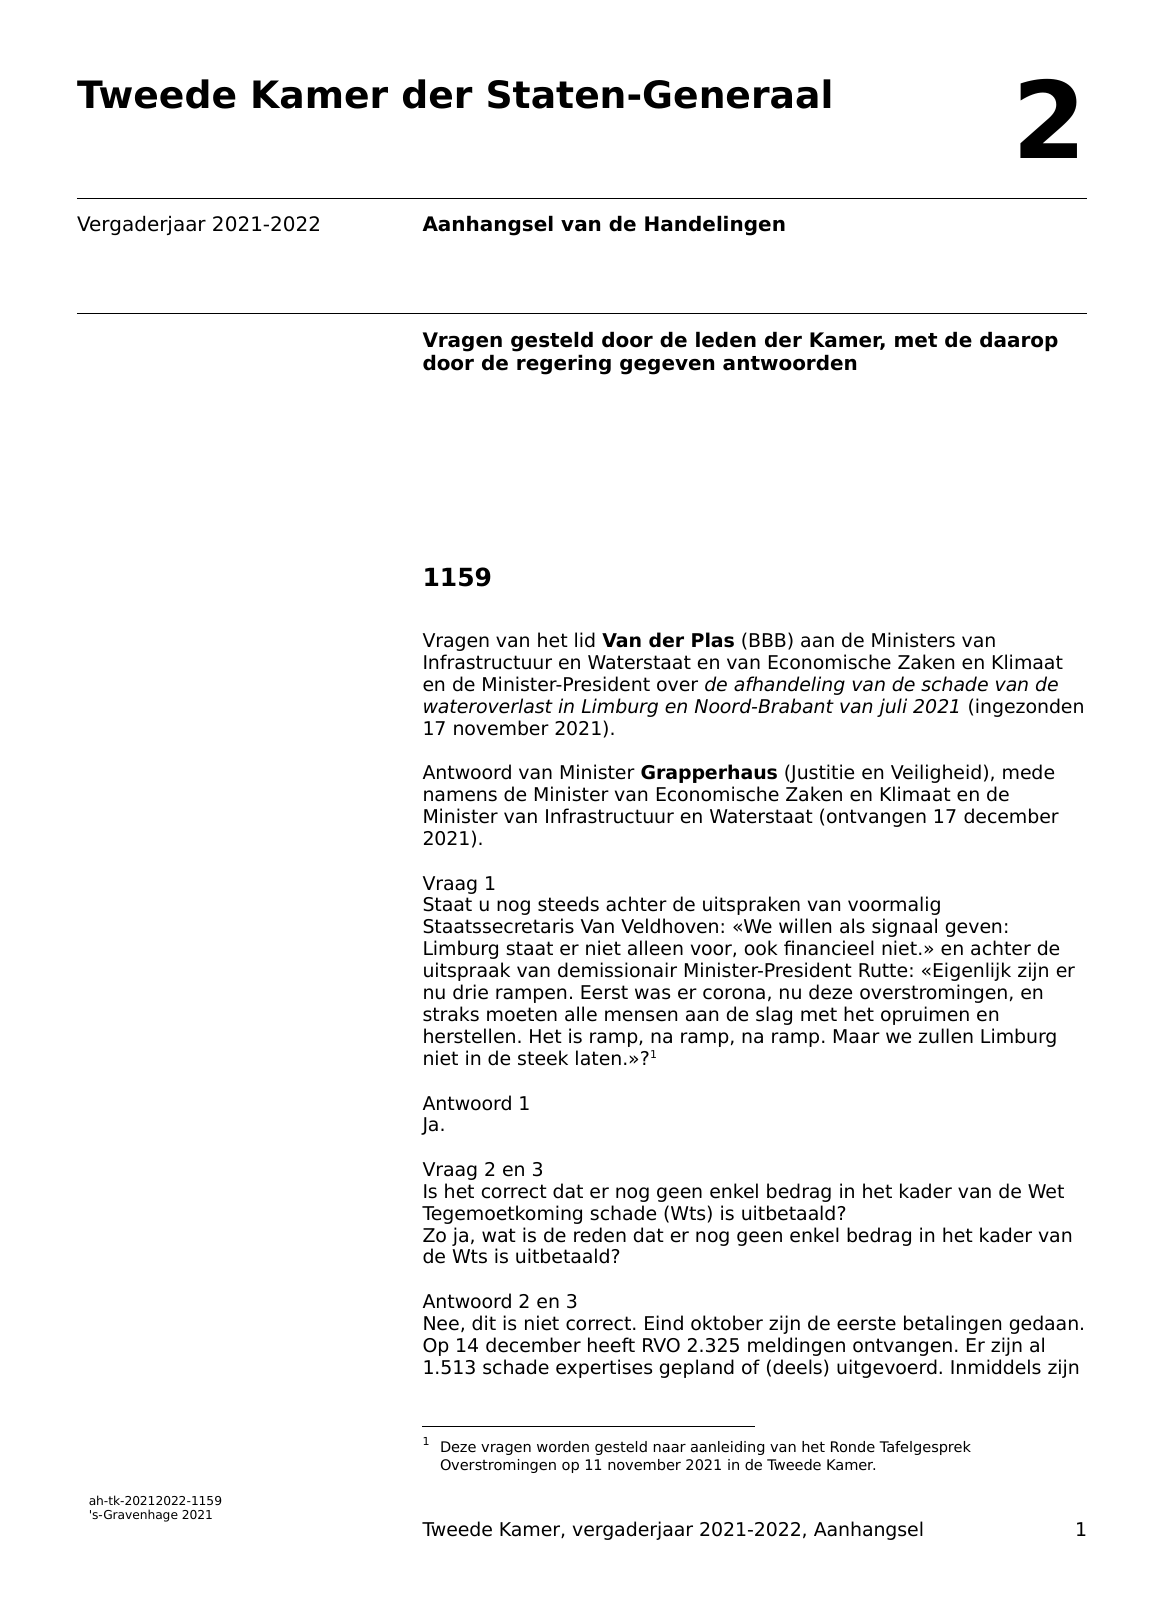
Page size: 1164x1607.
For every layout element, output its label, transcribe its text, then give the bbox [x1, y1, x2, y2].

text Antwoord 1 [422, 1092, 1087, 1114]
table_cell Vragen gesteld door de leden der Kamer, met de daarop door de regering gegeven antwoorden [422, 314, 1087, 375]
text Nee, dit is niet correct. Eind oktober zijn de eerste betalingen gedaan. Op 14 december heeft RVO 2.325 meldingen ontvangen. Er zijn al 1.513 schade expertises gepland of (deels) uitgevoerd. Inmiddels zijn [422, 1313, 1087, 1378]
text Antwoord van Minister Grapperhaus (Justitie en Veiligheid), mede namens de Minister van Economische Zaken en Klimaat en de Minister van Infrastructuur en Waterstaat (ontvangen 17 december 2021). [422, 762, 1087, 850]
text Vraag 1 [422, 872, 1087, 894]
text 's-Gravenhage 2021 [88, 1508, 323, 1522]
text Vraag 2 en 3 [422, 1158, 1087, 1181]
text Staat u nog steeds achter de uitspraken van voormalig Staatssecretaris Van Veldhoven: «We willen als signaal geven: Limburg staat er niet alleen voor, ook financieel niet.» en achter de uitspraak van demissionair Minister-President Rutte: «Eigenlijk zijn er nu drie rampen. Eerst was er corona, nu deze overstromingen, en straks moeten alle mensen aan de slag met het opruimen en herstellen. Het is ramp, na ramp, na ramp. Maar we zullen Limburg niet in de steek laten.»? [422, 894, 1087, 1070]
table_cell Vergaderjaar 2021-2022 [77, 199, 422, 313]
text Is het correct dat er nog geen enkel bedrag in het kader van de Wet Tegemoetkoming schade (Wts) is uitbetaald? [422, 1181, 1087, 1224]
text 1159 [422, 563, 1087, 592]
table_header 2 [886, 59, 1087, 198]
text Zo ja, wat is de reden dat er nog geen enkel bedrag in het kader van de Wts is uitbetaald? [422, 1224, 1087, 1268]
text Vragen van het lid Van der Plas (BBB) aan de Ministers van Infrastructuur en Waterstaat en van Economische Zaken en Klimaat en de Minister-President over de afhandeling van de schade van de wateroverlast in Limburg en Noord-Brabant van juli 2021 (ingezonden 17 november 2021). [422, 630, 1087, 740]
text Antwoord 2 en 3 [422, 1291, 1087, 1313]
text ah-tk-20212022-1159 [88, 1494, 323, 1508]
text Deze vragen worden gesteld naar aanleiding van het Ronde Tafelgesprek Overstromingen op 11 november 2021 in de Tweede Kamer. [422, 1435, 1087, 1474]
table_header Tweede Kamer der Staten-Generaal [77, 59, 886, 198]
table_cell [77, 314, 422, 375]
text Ja. [422, 1114, 1087, 1136]
table_cell Aanhangsel van de Handelingen [422, 199, 1087, 313]
